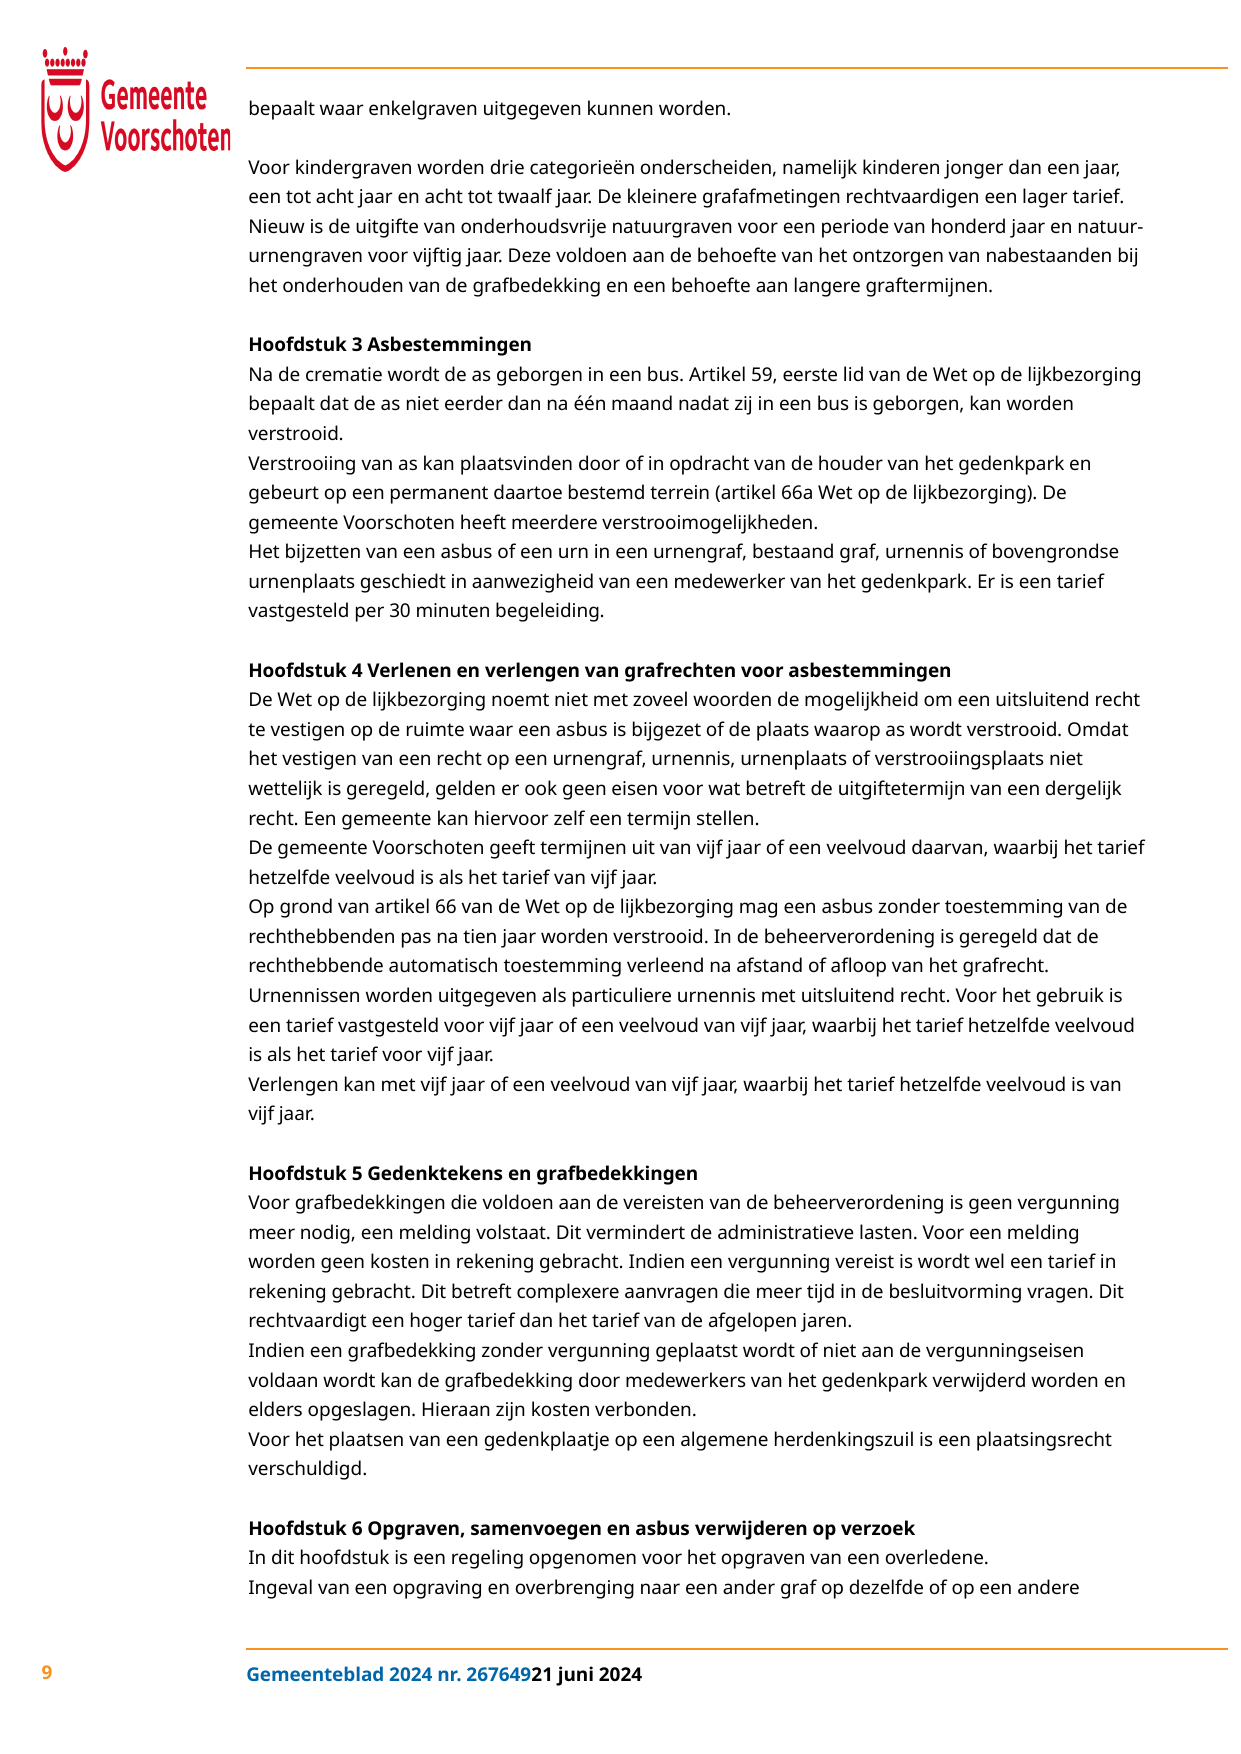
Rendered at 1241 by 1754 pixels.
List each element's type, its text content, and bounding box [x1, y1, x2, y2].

text Op grond van artikel 66 van de Wet op de lijkbezorging mag een asbus zonder toestemming van de rechthebbenden pas na tien jaar worden verstrooid. In de beheerverordening is geregeld dat de rechthebbende automatisch toestemming verleend na afstand of afloop van het grafrecht. [248, 893, 1152, 978]
text Hoofdstuk 6 Opgraven, samenvoegen en asbus verwijderen op verzoek [248, 1515, 1152, 1541]
text Nieuw is de uitgifte van onderhoudsvrije natuurgraven voor een periode van honderd jaar en natuur-urnengraven voor vijftig jaar. Deze voldoen aan de behoefte van het ontzorgen van nabestaanden bij het onderhouden van de grafbedekking en een behoefte aan langere graftermijnen. [248, 213, 1152, 298]
text In dit hoofdstuk is een regeling opgenomen voor het opgraven van een overledene. [248, 1544, 1152, 1570]
text Hoofdstuk 5 Gedenktekens en grafbedekkingen [248, 1160, 1152, 1186]
text Hoofdstuk 4 Verlenen en verlengen van grafrechten voor asbestemmingen [248, 657, 1152, 683]
text Voor het plaatsen van een gedenkplaatje op een algemene herdenkingszuil is een plaatsingsrecht verschuldigd. [248, 1426, 1152, 1481]
text De Wet op de lijkbezorging noemt niet met zoveel woorden de mogelijkheid om een uitsluitend recht te vestigen op de ruimte waar een asbus is bijgezet of de plaats waarop as wordt verstrooid. Omdat het vestigen van een recht op een urnengraf, urnennis, urnenplaats of verstrooiingsplaats niet wettelijk is geregeld, gelden er ook geen eisen voor wat betreft de uitgiftetermijn van een dergelijk recht. Een gemeente kan hiervoor zelf een termijn stellen. [248, 686, 1152, 831]
picture [41, 47, 231, 172]
text Hoofdstuk 3 Asbestemmingen [248, 331, 1152, 357]
text Indien een grafbedekking zonder vergunning geplaatst wordt of niet aan de vergunningseisen voldaan wordt kan de grafbedekking door medewerkers van het gedenkpark verwijderd worden en elders opgeslagen. Hieraan zijn kosten verbonden. [248, 1337, 1152, 1422]
text Na de crematie wordt de as geborgen in een bus. Artikel 59, eerste lid van de Wet op de lijkbezorging bepaalt dat de as niet eerder dan na één maand nadat zij in een bus is geborgen, kan worden verstrooid. [248, 361, 1152, 446]
text Ingeval van een opgraving en overbrenging naar een ander graf op dezelfde of op een andere [248, 1574, 1152, 1600]
text Verlengen kan met vijf jaar of een veelvoud van vijf jaar, waarbij het tarief hetzelfde veelvoud is van vijf jaar. [248, 1071, 1152, 1126]
text Verstrooiing van as kan plaatsvinden door of in opdracht van de houder van het gedenkpark en gebeurt op een permanent daartoe bestemd terrein (artikel 66a Wet op de lijkbezorging). De gemeente Voorschoten heeft meerdere verstrooimogelijkheden. [248, 450, 1152, 535]
text bepaalt waar enkelgraven uitgegeven kunnen worden. [248, 95, 1152, 121]
text Het bijzetten van een asbus of een urn in een urnengraf, bestaand graf, urnennis of bovengrondse urnenplaats geschiedt in aanwezigheid van een medewerker van het gedenkpark. Er is een tarief vastgesteld per 30 minuten begeleiding. [248, 538, 1152, 623]
text Urnennissen worden uitgegeven als particuliere urnennis met uitsluitend recht. Voor het gebruik is een tarief vastgesteld voor vijf jaar of een veelvoud van vijf jaar, waarbij het tarief hetzelfde veelvoud is als het tarief voor vijf jaar. [248, 982, 1152, 1067]
text De gemeente Voorschoten geeft termijnen uit van vijf jaar of een veelvoud daarvan, waarbij het tarief hetzelfde veelvoud is als het tarief van vijf jaar. [248, 834, 1152, 890]
text Voor grafbedekkingen die voldoen aan de vereisten van de beheerverordening is geen vergunning meer nodig, een melding volstaat. Dit vermindert de administratieve lasten. Voor een melding worden geen kosten in rekening gebracht. Indien een vergunning vereist is wordt wel een tarief in rekening gebracht. Dit betreft complexere aanvragen die meer tijd in de besluitvorming vragen. Dit rechtvaardigt een hoger tarief dan het tarief van de afgelopen jaren. [248, 1189, 1152, 1333]
text Voor kindergraven worden drie categorieën onderscheiden, namelijk kinderen jonger dan een jaar, een tot acht jaar en acht tot twaalf jaar. De kleinere grafafmetingen rechtvaardigen een lager tarief. [248, 154, 1152, 209]
